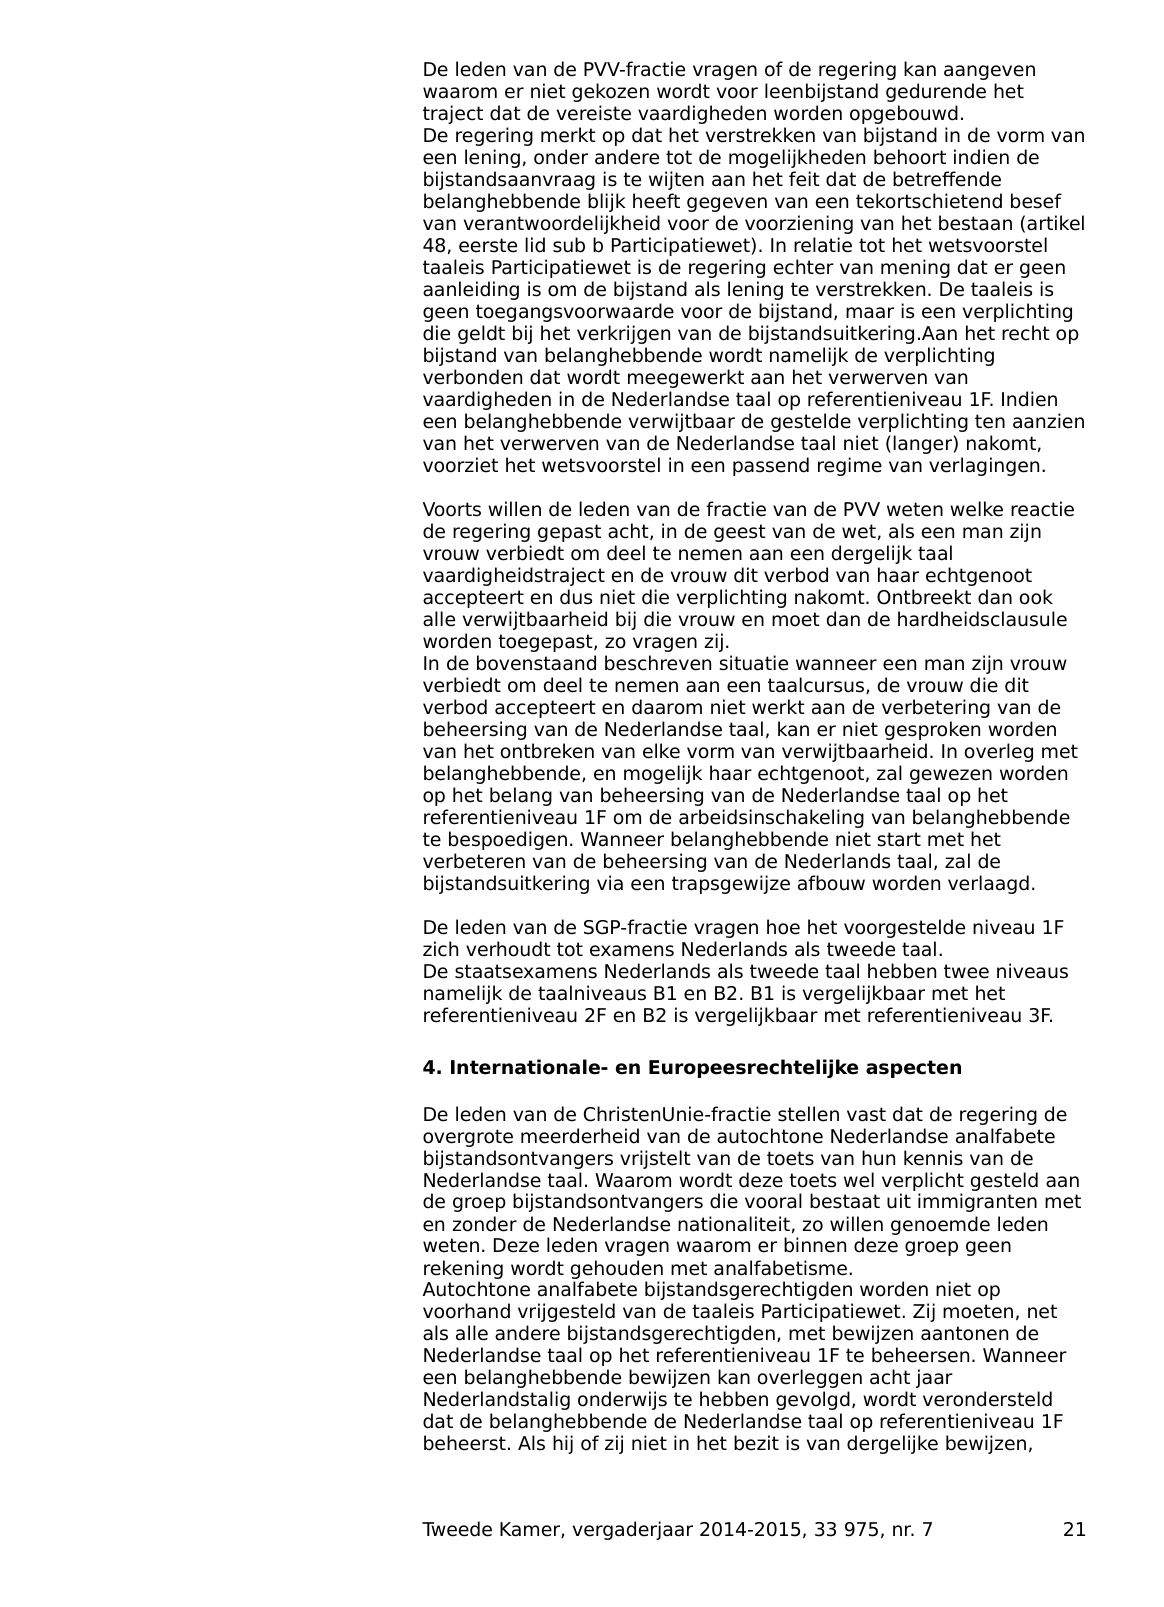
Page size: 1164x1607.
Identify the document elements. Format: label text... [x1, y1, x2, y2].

text Autochtone analfabete bijstandsgerechtigden worden niet op voorhand vrijgesteld van de taaleis Participatiewet. Zij moeten, net als alle andere bijstandsgerechtigden, met bewijzen aantonen de Nederlandse taal op het referentieniveau 1F te beheersen. Wanneer een belanghebbende bewijzen kan overleggen acht jaar Nederlandstalig onderwijs te hebben gevolgd, wordt verondersteld dat de belanghebbende de Nederlandse taal op referentieniveau 1F beheerst. Als hij of zij niet in het bezit is van dergelijke bewijzen, [422, 1279, 1087, 1455]
subtitle 4. Internationale- en Europeesrechtelijke aspecten [422, 1057, 1087, 1078]
text De leden van de SGP-fractie vragen hoe het voorgestelde niveau 1F zich verhoudt tot examens Nederlands als tweede taal. [422, 917, 1087, 961]
text De leden van de PVV-fractie vragen of de regering kan aangeven waarom er niet gekozen wordt voor leenbijstand gedurende het traject dat de vereiste vaardigheden worden opgebouwd. [422, 59, 1087, 125]
text De regering merkt op dat het verstrekken van bijstand in de vorm van een lening, onder andere tot de mogelijkheden behoort indien de bijstandsaanvraag is te wijten aan het feit dat de betreffende belanghebbende blijk heeft gegeven van een tekortschietend besef van verantwoordelijkheid voor de voorziening van het bestaan (artikel 48, eerste lid sub b Participatiewet). In relatie tot het wetsvoorstel taaleis Participatiewet is de regering echter van mening dat er geen aanleiding is om de bijstand als lening te verstrekken. De taaleis is geen toegangsvoorwaarde voor de bijstand, maar is een verplichting die geldt bij het verkrijgen van de bijstandsuitkering.Aan het recht op bijstand van belanghebbende wordt namelijk de verplichting verbonden dat wordt meegewerkt aan het verwerven van vaardigheden in de Nederlandse taal op referentieniveau 1F. Indien een belanghebbende verwijtbaar de gestelde verplichting ten aanzien van het verwerven van de Nederlandse taal niet (langer) nakomt, voorziet het wetsvoorstel in een passend regime van verlagingen. [422, 125, 1087, 477]
text In de bovenstaand beschreven situatie wanneer een man zijn vrouw verbiedt om deel te nemen aan een taalcursus, de vrouw die dit verbod accepteert en daarom niet werkt aan de verbetering van de beheersing van de Nederlandse taal, kan er niet gesproken worden van het ontbreken van elke vorm van verwijtbaarheid. In overleg met belanghebbende, en mogelijk haar echtgenoot, zal gewezen worden op het belang van beheersing van de Nederlandse taal op het referentieniveau 1F om de arbeidsinschakeling van belanghebbende te bespoedigen. Wanneer belanghebbende niet start met het verbeteren van de beheersing van de Nederlands taal, zal de bijstandsuitkering via een trapsgewijze afbouw worden verlaagd. [422, 653, 1087, 894]
text De staatsexamens Nederlands als tweede taal hebben twee niveaus namelijk de taalniveaus B1 en B2. B1 is vergelijkbaar met het referentieniveau 2F en B2 is vergelijkbaar met referentieniveau 3F. [422, 961, 1087, 1027]
text Voorts willen de leden van de fractie van de PVV weten welke reactie de regering gepast acht, in de geest van de wet, als een man zijn vrouw verbiedt om deel te nemen aan een dergelijk taal vaardigheidstraject en de vrouw dit verbod van haar echtgenoot accepteert en dus niet die verplichting nakomt. Ontbreekt dan ook alle verwijtbaarheid bij die vrouw en moet dan de hardheidsclausule worden toegepast, zo vragen zij. [422, 499, 1087, 653]
text De leden van de ChristenUnie-fractie stellen vast dat de regering de overgrote meerderheid van de autochtone Nederlandse analfabete bijstandsontvangers vrijstelt van de toets van hun kennis van de Nederlandse taal. Waarom wordt deze toets wel verplicht gesteld aan de groep bijstandsontvangers die vooral bestaat uit immigranten met en zonder de Nederlandse nationaliteit, zo willen genoemde leden weten. Deze leden vragen waarom er binnen deze groep geen rekening wordt gehouden met analfabetisme. [422, 1103, 1087, 1279]
